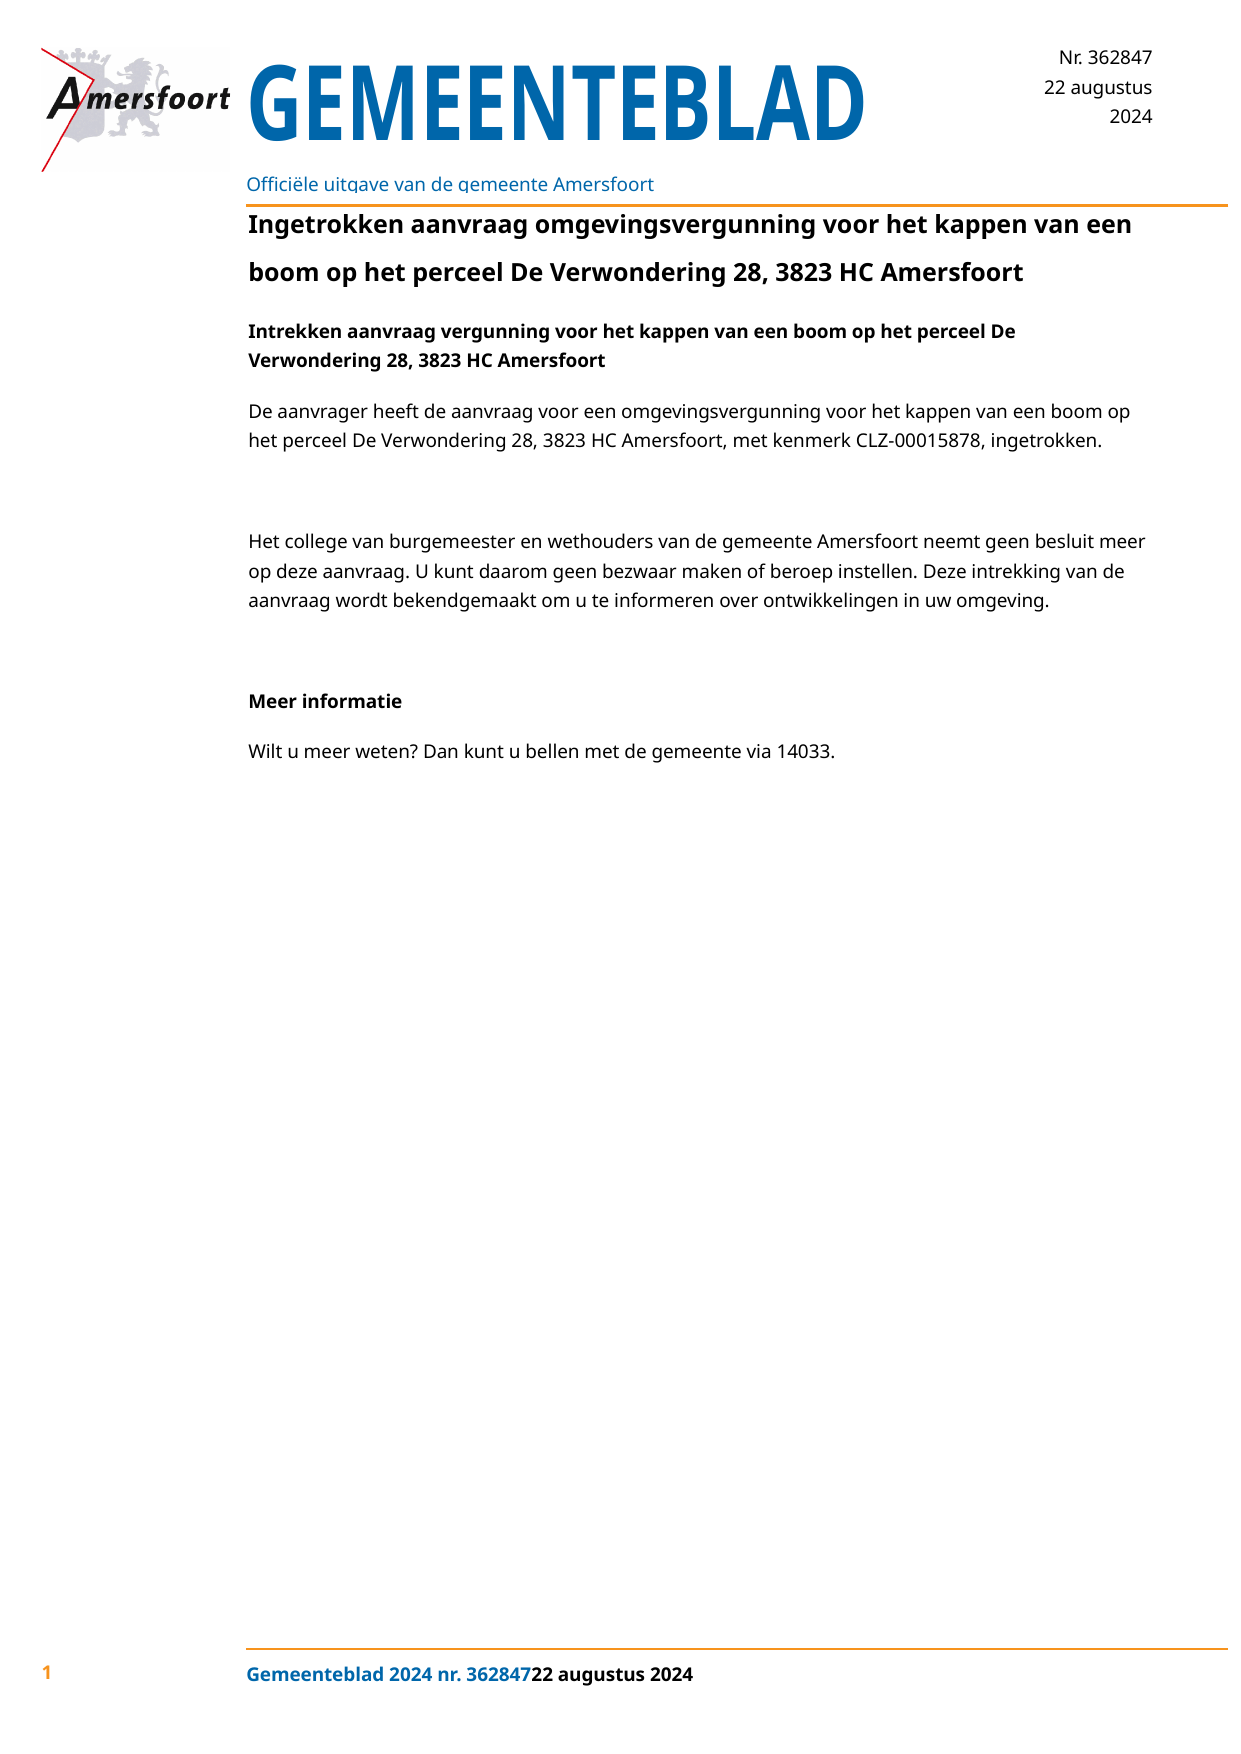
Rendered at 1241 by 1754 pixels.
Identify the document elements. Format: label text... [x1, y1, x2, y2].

text De aanvrager heeft de aanvraag voor een omgevingsvergunning voor het kappen van een boom op het perceel De Verwondering 28, 3823 HC Amersfoort, met kenmerk CLZ-00015878, ingetrokken. [248, 398, 1152, 453]
text Meer informatie [248, 688, 1152, 714]
text Wilt u meer weten? Dan kunt u bellen met de gemeente via 14033. [248, 739, 1152, 764]
picture [41, 47, 231, 172]
text Intrekken aanvraag vergunning voor het kappen van een boom op het perceel De Verwondering 28, 3823 HC Amersfoort [248, 318, 1152, 373]
text Het college van burgemeester en wethouders van de gemeente Amersfoort neemt geen besluit meer op deze aanvraag. U kunt daarom geen bezwaar maken of beroep instellen. Deze intrekking van de aanvraag wordt bekendgemaakt om u te informeren over ontwikkelingen in uw omgeving. [248, 528, 1152, 613]
text Ingetrokken aanvraag omgevingsvergunning voor het kappen van een boom op het perceel De Verwondering 28, 3823 HC Amersfoort [248, 207, 1152, 288]
